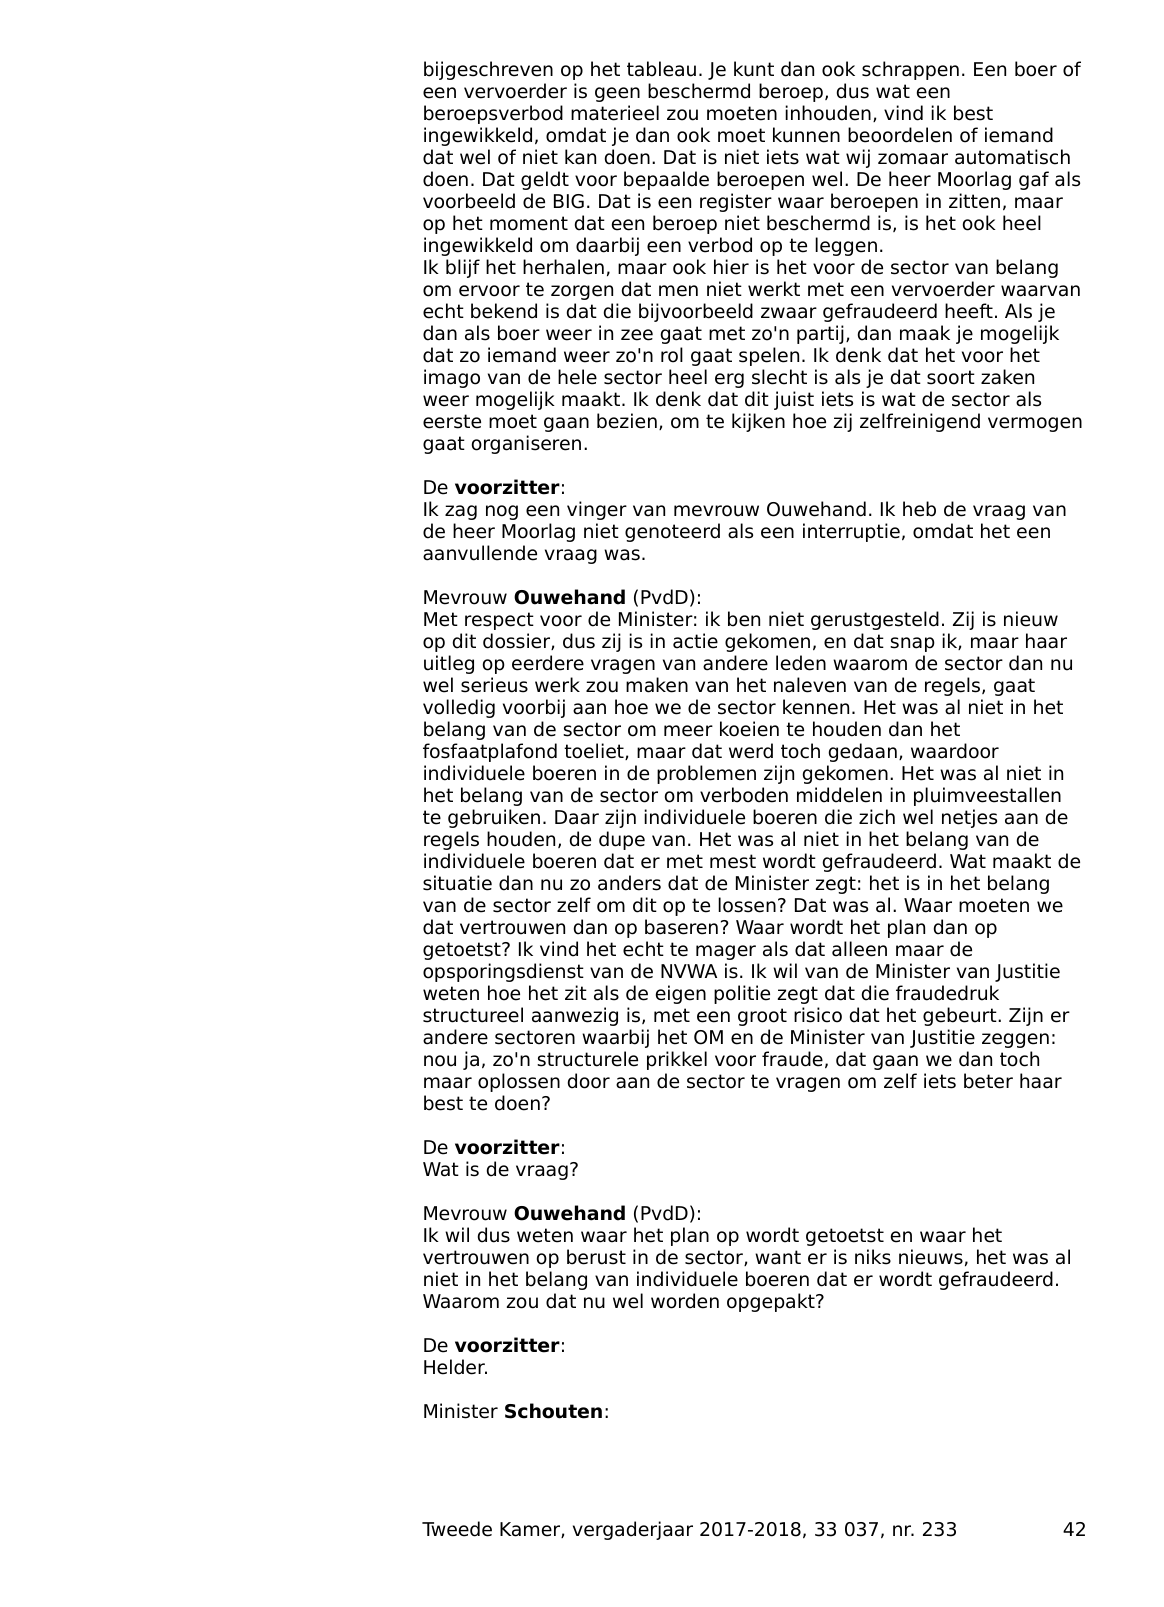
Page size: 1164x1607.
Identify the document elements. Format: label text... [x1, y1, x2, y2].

text Ik blijf het herhalen, maar ook hier is het voor de sector van belang om ervoor te zorgen dat men niet werkt met een vervoerder waarvan echt bekend is dat die bijvoorbeeld zwaar gefraudeerd heeft. Als je dan als boer weer in zee gaat met zo'n partij, dan maak je mogelijk dat zo iemand weer zo'n rol gaat spelen. Ik denk dat het voor het imago van de hele sector heel erg slecht is als je dat soort zaken weer mogelijk maakt. Ik denk dat dit juist iets is wat de sector als eerste moet gaan bezien, om te kijken hoe zij zelfreinigend vermogen gaat organiseren. [422, 257, 1087, 455]
text Ik zag nog een vinger van mevrouw Ouwehand. Ik heb de vraag van de heer Moorlag niet genoteerd als een interruptie, omdat het een aanvullende vraag was. [422, 499, 1087, 565]
text Minister Schouten: [422, 1401, 1087, 1423]
text Ik wil dus weten waar het plan op wordt getoetst en waar het vertrouwen op berust in de sector, want er is niks nieuws, het was al niet in het belang van individuele boeren dat er wordt gefraudeerd. Waarom zou dat nu wel worden opgepakt? [422, 1225, 1087, 1313]
text Mevrouw Ouwehand (PvdD): [422, 1203, 1087, 1225]
text De voorzitter: [422, 1335, 1087, 1357]
text De voorzitter: [422, 1137, 1087, 1159]
text Mevrouw Ouwehand (PvdD): [422, 587, 1087, 609]
text Met respect voor de Minister: ik ben niet gerustgesteld. Zij is nieuw op dit dossier, dus zij is in actie gekomen, en dat snap ik, maar haar uitleg op eerdere vragen van andere leden waarom de sector dan nu wel serieus werk zou maken van het naleven van de regels, gaat volledig voorbij aan hoe we de sector kennen. Het was al niet in het belang van de sector om meer koeien te houden dan het fosfaatplafond toeliet, maar dat werd toch gedaan, waardoor individuele boeren in de problemen zijn gekomen. Het was al niet in het belang van de sector om verboden middelen in pluimveestallen te gebruiken. Daar zijn individuele boeren die zich wel netjes aan de regels houden, de dupe van. Het was al niet in het belang van de individuele boeren dat er met mest wordt gefraudeerd. Wat maakt de situatie dan nu zo anders dat de Minister zegt: het is in het belang van de sector zelf om dit op te lossen? Dat was al. Waar moeten we dat vertrouwen dan op baseren? Waar wordt het plan dan op getoetst? Ik vind het echt te mager als dat alleen maar de opsporingsdienst van de NVWA is. Ik wil van de Minister van Justitie weten hoe het zit als de eigen politie zegt dat die fraudedruk structureel aanwezig is, met een groot risico dat het gebeurt. Zijn er andere sectoren waarbij het OM en de Minister van Justitie zeggen: nou ja, zo'n structurele prikkel voor fraude, dat gaan we dan toch maar oplossen door aan de sector te vragen om zelf iets beter haar best te doen? [422, 609, 1087, 1114]
text bijgeschreven op het tableau. Je kunt dan ook schrappen. Een boer of een vervoerder is geen beschermd beroep, dus wat een beroepsverbod materieel zou moeten inhouden, vind ik best ingewikkeld, omdat je dan ook moet kunnen beoordelen of iemand dat wel of niet kan doen. Dat is niet iets wat wij zomaar automatisch doen. Dat geldt voor bepaalde beroepen wel. De heer Moorlag gaf als voorbeeld de BIG. Dat is een register waar beroepen in zitten, maar op het moment dat een beroep niet beschermd is, is het ook heel ingewikkeld om daarbij een verbod op te leggen. [422, 59, 1087, 257]
text Helder. [422, 1357, 1087, 1379]
text Wat is de vraag? [422, 1159, 1087, 1181]
text De voorzitter: [422, 477, 1087, 499]
